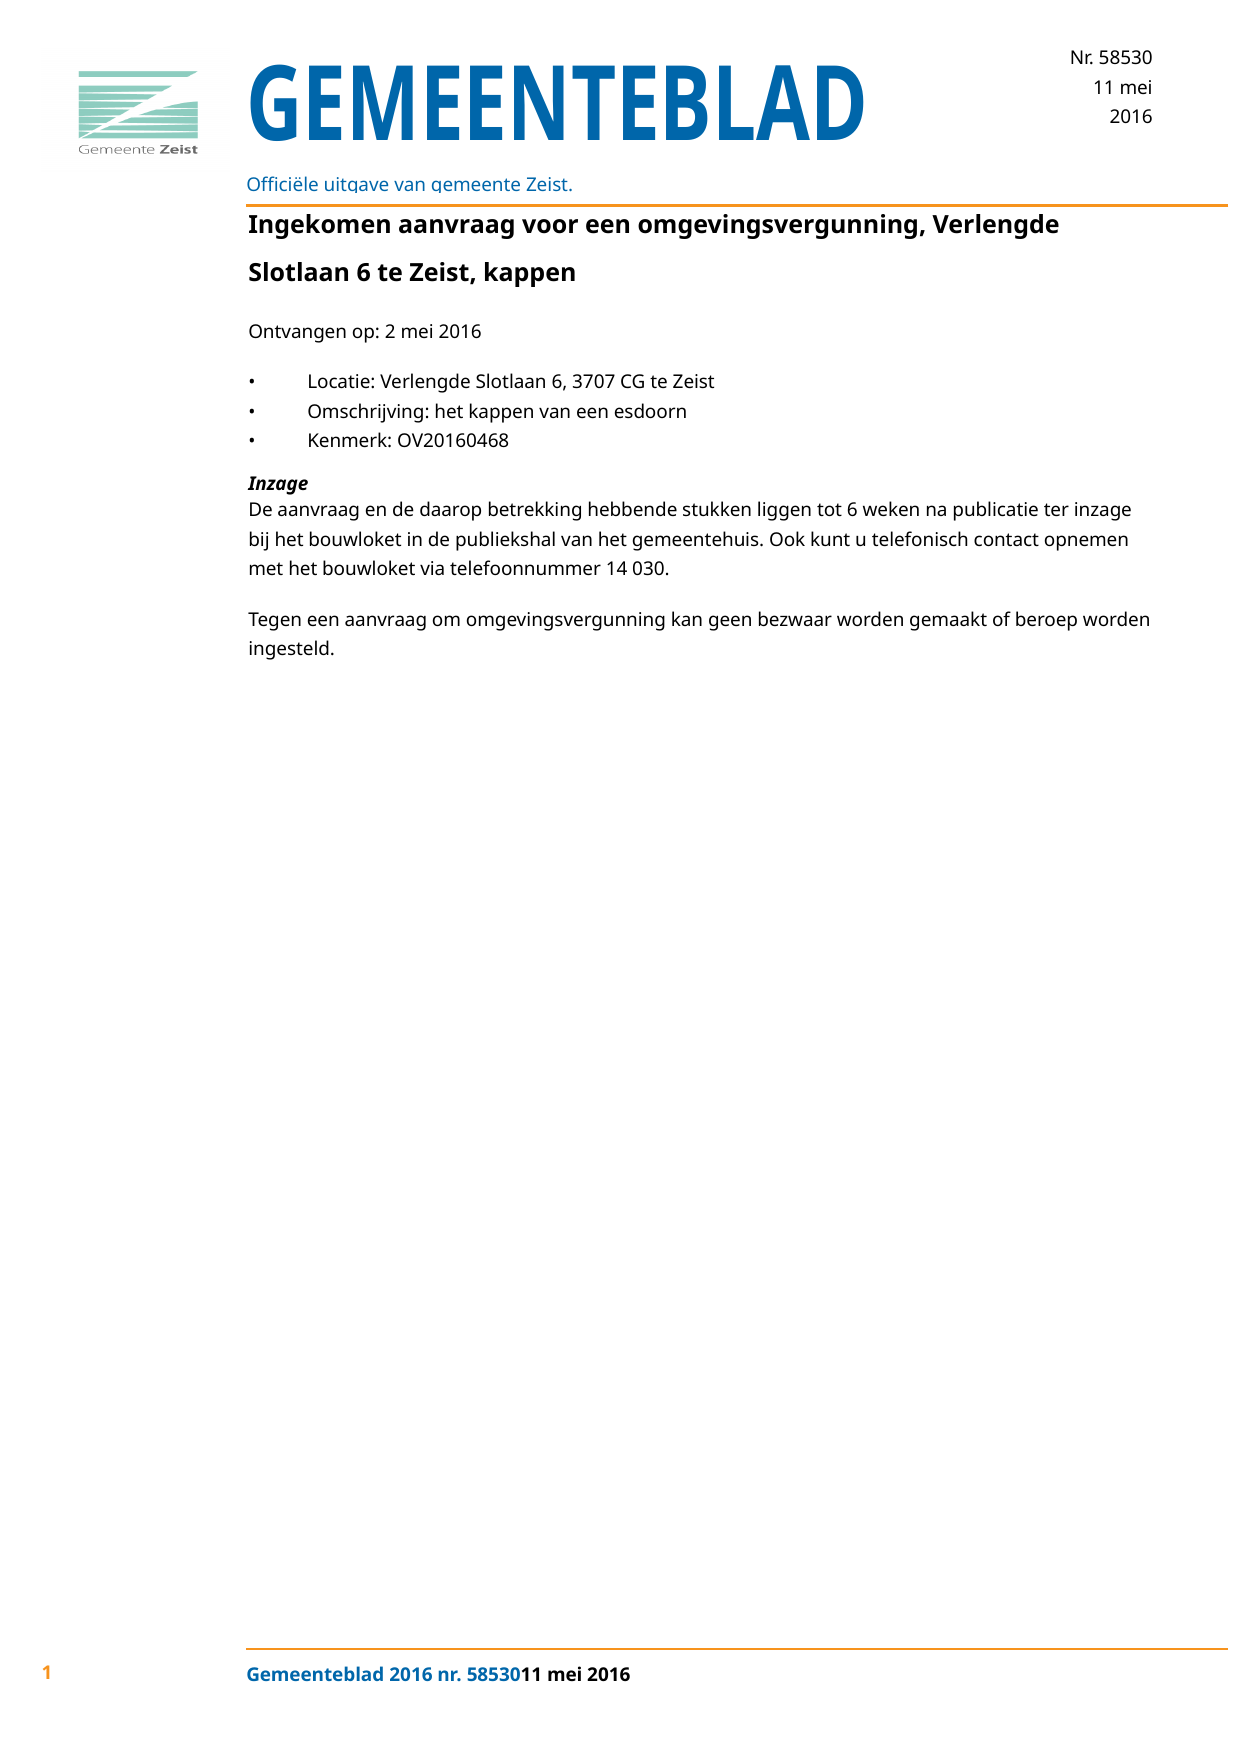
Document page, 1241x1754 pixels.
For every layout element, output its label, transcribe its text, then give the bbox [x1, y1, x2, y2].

text Ingekomen aanvraag voor een omgevingsvergunning, Verlengde Slotlaan 6 te Zeist, kappen [248, 207, 1152, 288]
picture [41, 47, 231, 172]
list Kenmerk: OV20160468 [248, 427, 1152, 453]
list Omschrijving: het kappen van een esdoorn [248, 398, 1152, 424]
text Inzage [248, 471, 1152, 496]
text Ontvangen op: 2 mei 2016 [248, 318, 1152, 344]
list Locatie: Verlengde Slotlaan 6, 3707 CG te Zeist [248, 368, 1152, 394]
text De aanvraag en de daarop betrekking hebbende stukken liggen tot 6 weken na publicatie ter inzage bij het bouwloket in de publiekshal van het gemeentehuis. Ook kunt u telefonisch contact opnemen met het bouwloket via telefoonnummer 14 030. [248, 496, 1152, 581]
text Tegen een aanvraag om omgevingsvergunning kan geen bezwaar worden gemaakt of beroep worden ingesteld. [248, 606, 1152, 661]
